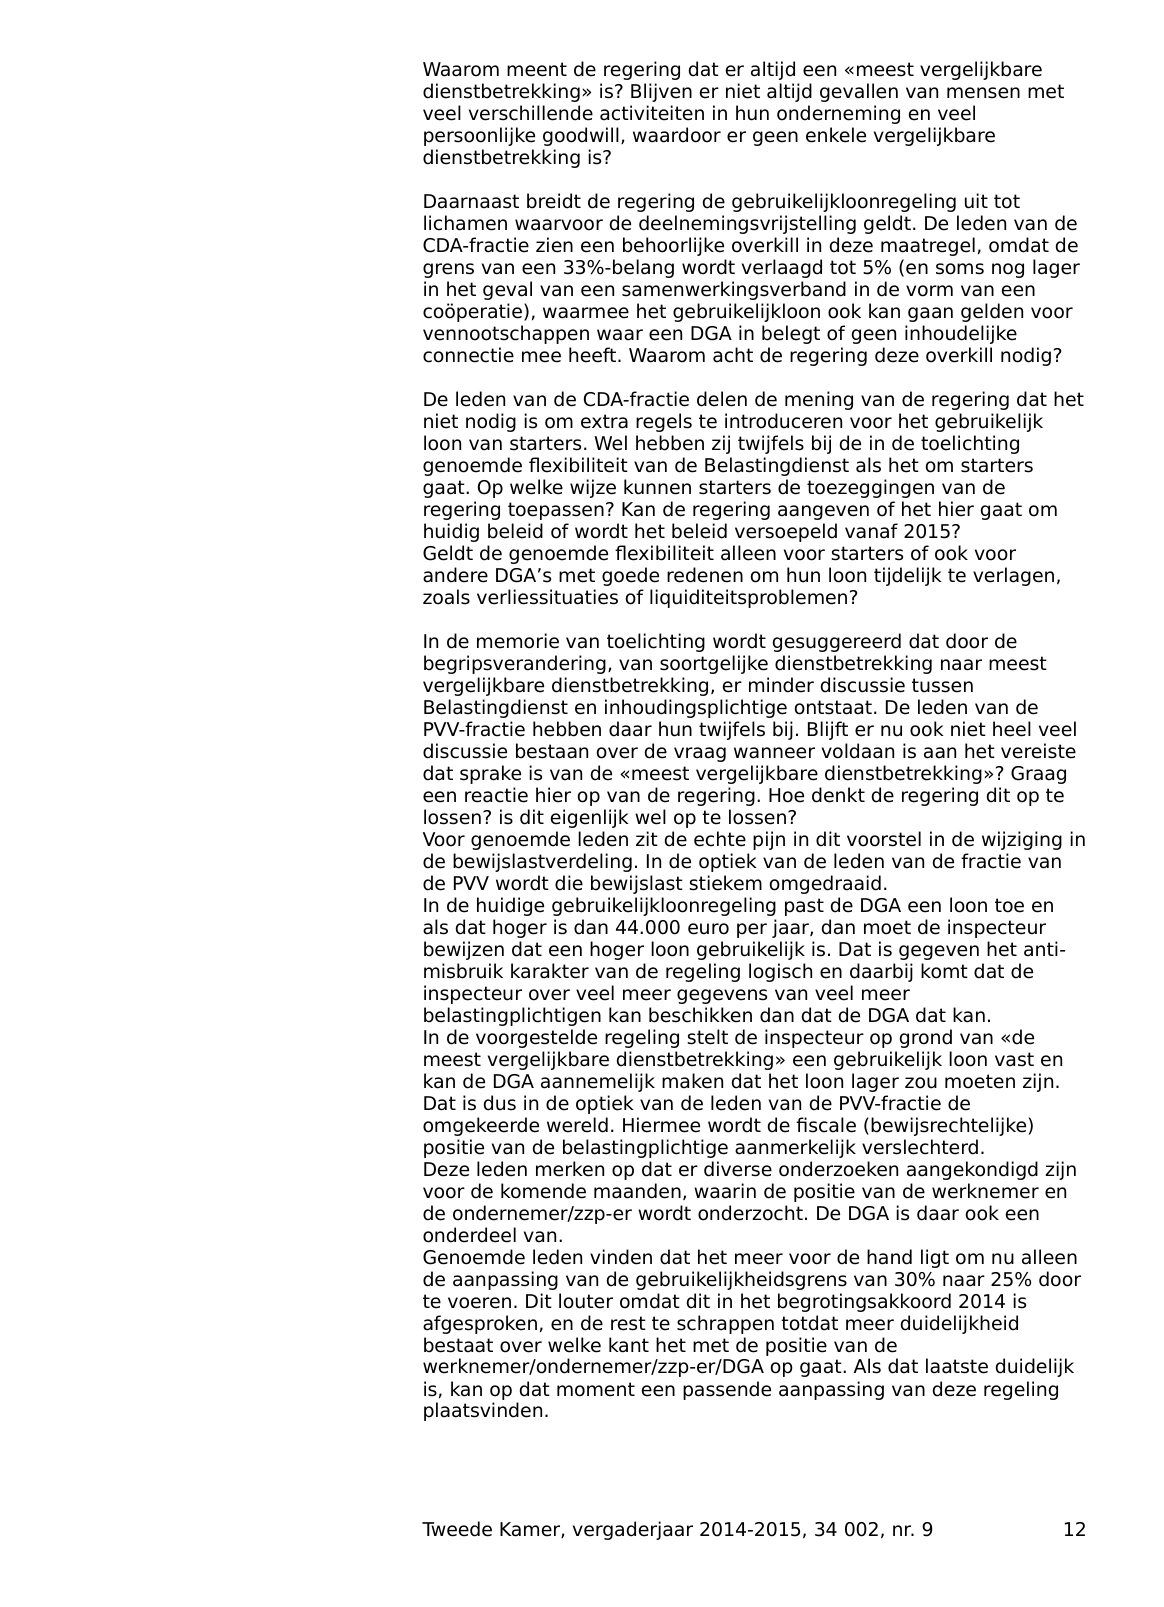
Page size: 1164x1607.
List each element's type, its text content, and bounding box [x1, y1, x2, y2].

text Genoemde leden vinden dat het meer voor de hand ligt om nu alleen de aanpassing van de gebruikelijkheidsgrens van 30% naar 25% door te voeren. Dit louter omdat dit in het begrotingsakkoord 2014 is afgesproken, en de rest te schrappen totdat meer duidelijkheid bestaat over welke kant het met de positie van de werknemer/ondernemer/zzp-er/DGA op gaat. Als dat laatste duidelijk is, kan op dat moment een passende aanpassing van deze regeling plaatsvinden. [422, 1247, 1087, 1422]
text In de huidige gebruikelijkloonregeling past de DGA een loon toe en als dat hoger is dan 44.000 euro per jaar, dan moet de inspecteur bewijzen dat een hoger loon gebruikelijk is. Dat is gegeven het anti-misbruik karakter van de regeling logisch en daarbij komt dat de inspecteur over veel meer gegevens van veel meer belastingplichtigen kan beschikken dan dat de DGA dat kan. [422, 895, 1087, 1027]
text Dat is dus in de optiek van de leden van de PVV-fractie de omgekeerde wereld. Hiermee wordt de fiscale (bewijsrechtelijke) positie van de belastingplichtige aanmerkelijk verslechterd. [422, 1093, 1087, 1159]
text De leden van de CDA-fractie delen de mening van de regering dat het niet nodig is om extra regels te introduceren voor het gebruikelijk loon van starters. Wel hebben zij twijfels bij de in de toelichting genoemde flexibiliteit van de Belastingdienst als het om starters gaat. Op welke wijze kunnen starters de toezeggingen van de regering toepassen? Kan de regering aangeven of het hier gaat om huidig beleid of wordt het beleid versoepeld vanaf 2015? [422, 389, 1087, 543]
text Geldt de genoemde flexibiliteit alleen voor starters of ook voor andere DGA’s met goede redenen om hun loon tijdelijk te verlagen, zoals verliessituaties of liquiditeitsproblemen? [422, 543, 1087, 609]
text In de memorie van toelichting wordt gesuggereerd dat door de begripsverandering, van soortgelijke dienstbetrekking naar meest vergelijkbare dienstbetrekking, er minder discussie tussen Belastingdienst en inhoudingsplichtige ontstaat. De leden van de PVV-fractie hebben daar hun twijfels bij. Blijft er nu ook niet heel veel discussie bestaan over de vraag wanneer voldaan is aan het vereiste dat sprake is van de «meest vergelijkbare dienstbetrekking»? Graag een reactie hier op van de regering. Hoe denkt de regering dit op te lossen? is dit eigenlijk wel op te lossen? [422, 631, 1087, 829]
text In de voorgestelde regeling stelt de inspecteur op grond van «de meest vergelijkbare dienstbetrekking» een gebruikelijk loon vast en kan de DGA aannemelijk maken dat het loon lager zou moeten zijn. [422, 1027, 1087, 1093]
text Daarnaast breidt de regering de gebruikelijkloonregeling uit tot lichamen waarvoor de deelnemingsvrijstelling geldt. De leden van de CDA-fractie zien een behoorlijke overkill in deze maatregel, omdat de grens van een 33%-belang wordt verlaagd tot 5% (en soms nog lager in het geval van een samenwerkingsverband in de vorm van een coöperatie), waarmee het gebruikelijkloon ook kan gaan gelden voor vennootschappen waar een DGA in belegt of geen inhoudelijke connectie mee heeft. Waarom acht de regering deze overkill nodig? [422, 191, 1087, 367]
text Deze leden merken op dat er diverse onderzoeken aangekondigd zijn voor de komende maanden, waarin de positie van de werknemer en de ondernemer/zzp-er wordt onderzocht. De DGA is daar ook een onderdeel van. [422, 1159, 1087, 1247]
text Waarom meent de regering dat er altijd een «meest vergelijkbare dienstbetrekking» is? Blijven er niet altijd gevallen van mensen met veel verschillende activiteiten in hun onderneming en veel persoonlijke goodwill, waardoor er geen enkele vergelijkbare dienstbetrekking is? [422, 59, 1087, 169]
text Voor genoemde leden zit de echte pijn in dit voorstel in de wijziging in de bewijslastverdeling. In de optiek van de leden van de fractie van de PVV wordt die bewijslast stiekem omgedraaid. [422, 829, 1087, 895]
